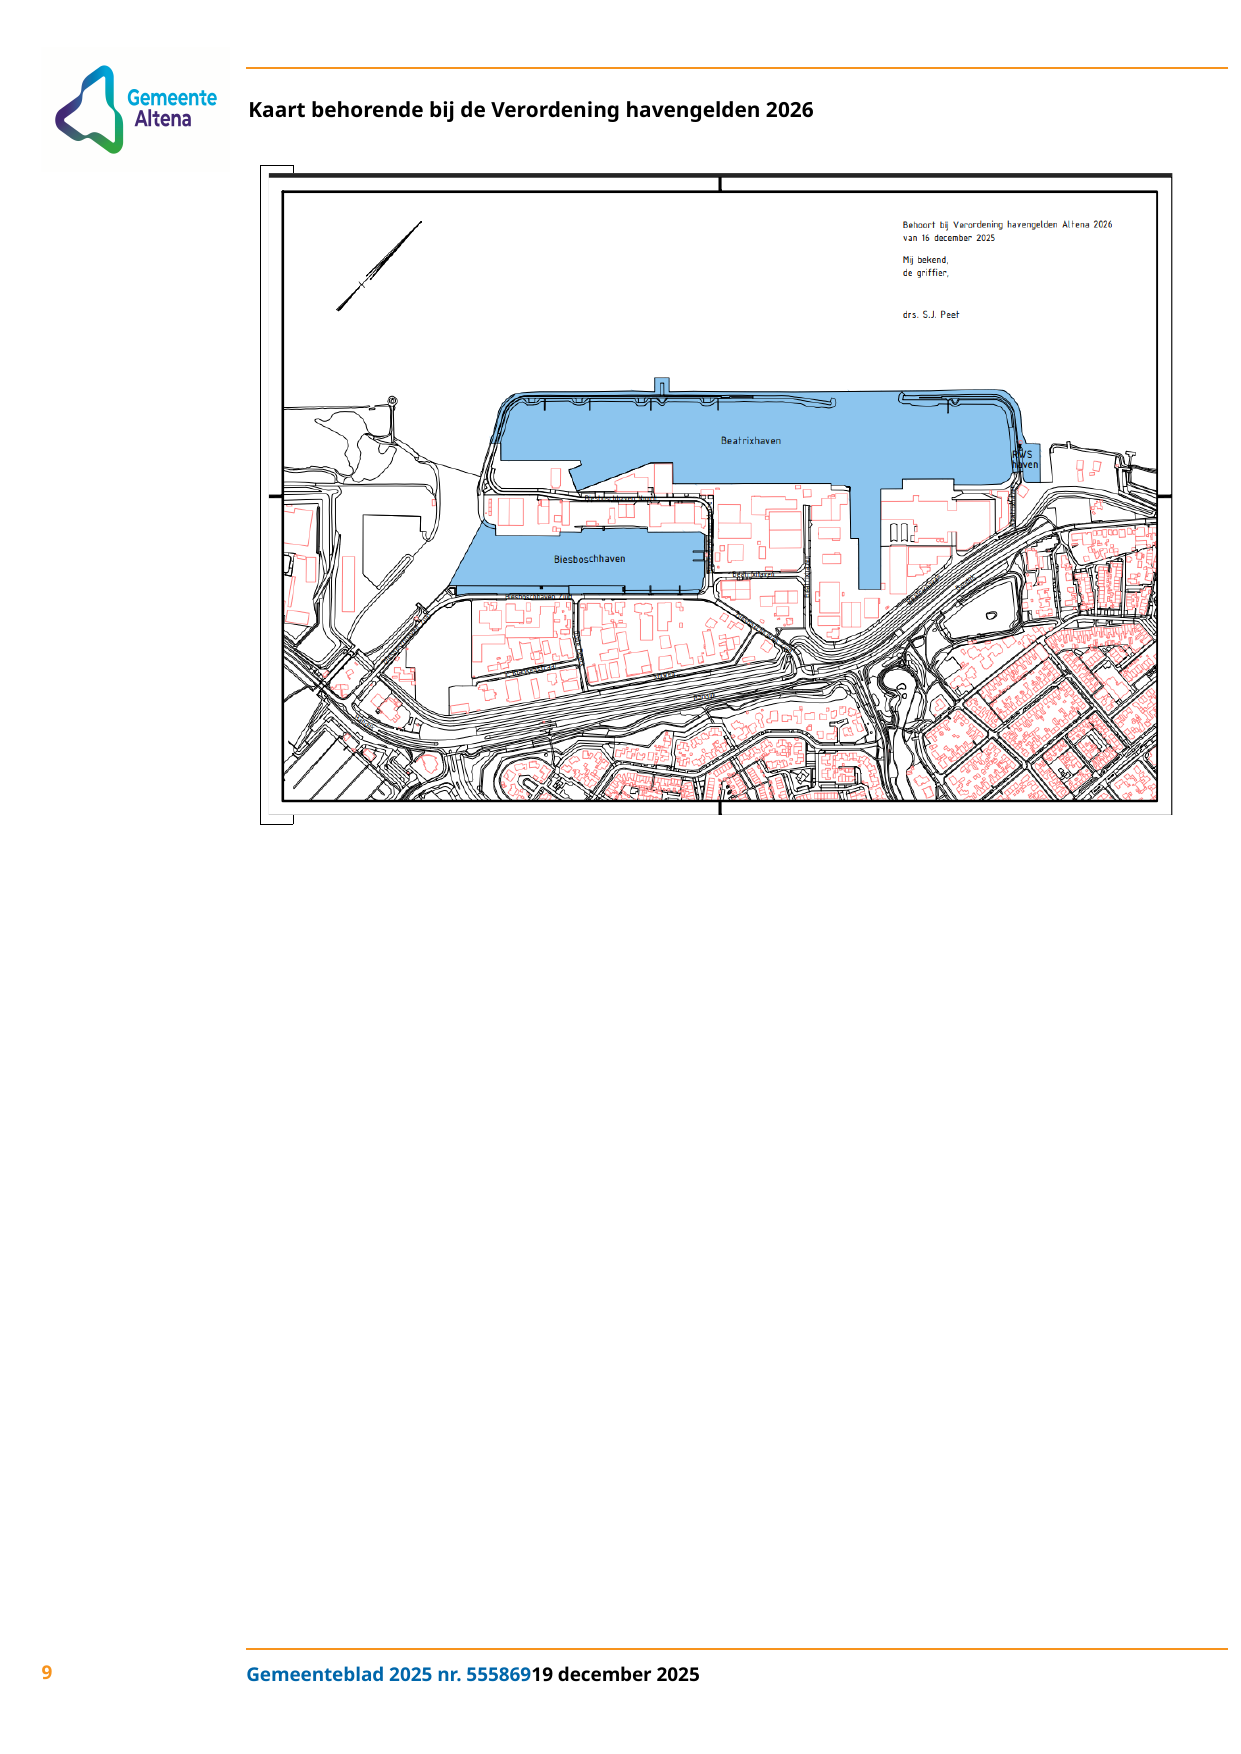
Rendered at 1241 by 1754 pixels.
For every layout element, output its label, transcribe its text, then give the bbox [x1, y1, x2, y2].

picture [268, 173, 1173, 815]
picture [41, 47, 231, 172]
text Kaart behorende bij de Verordening havengelden 2026 [248, 95, 1152, 123]
